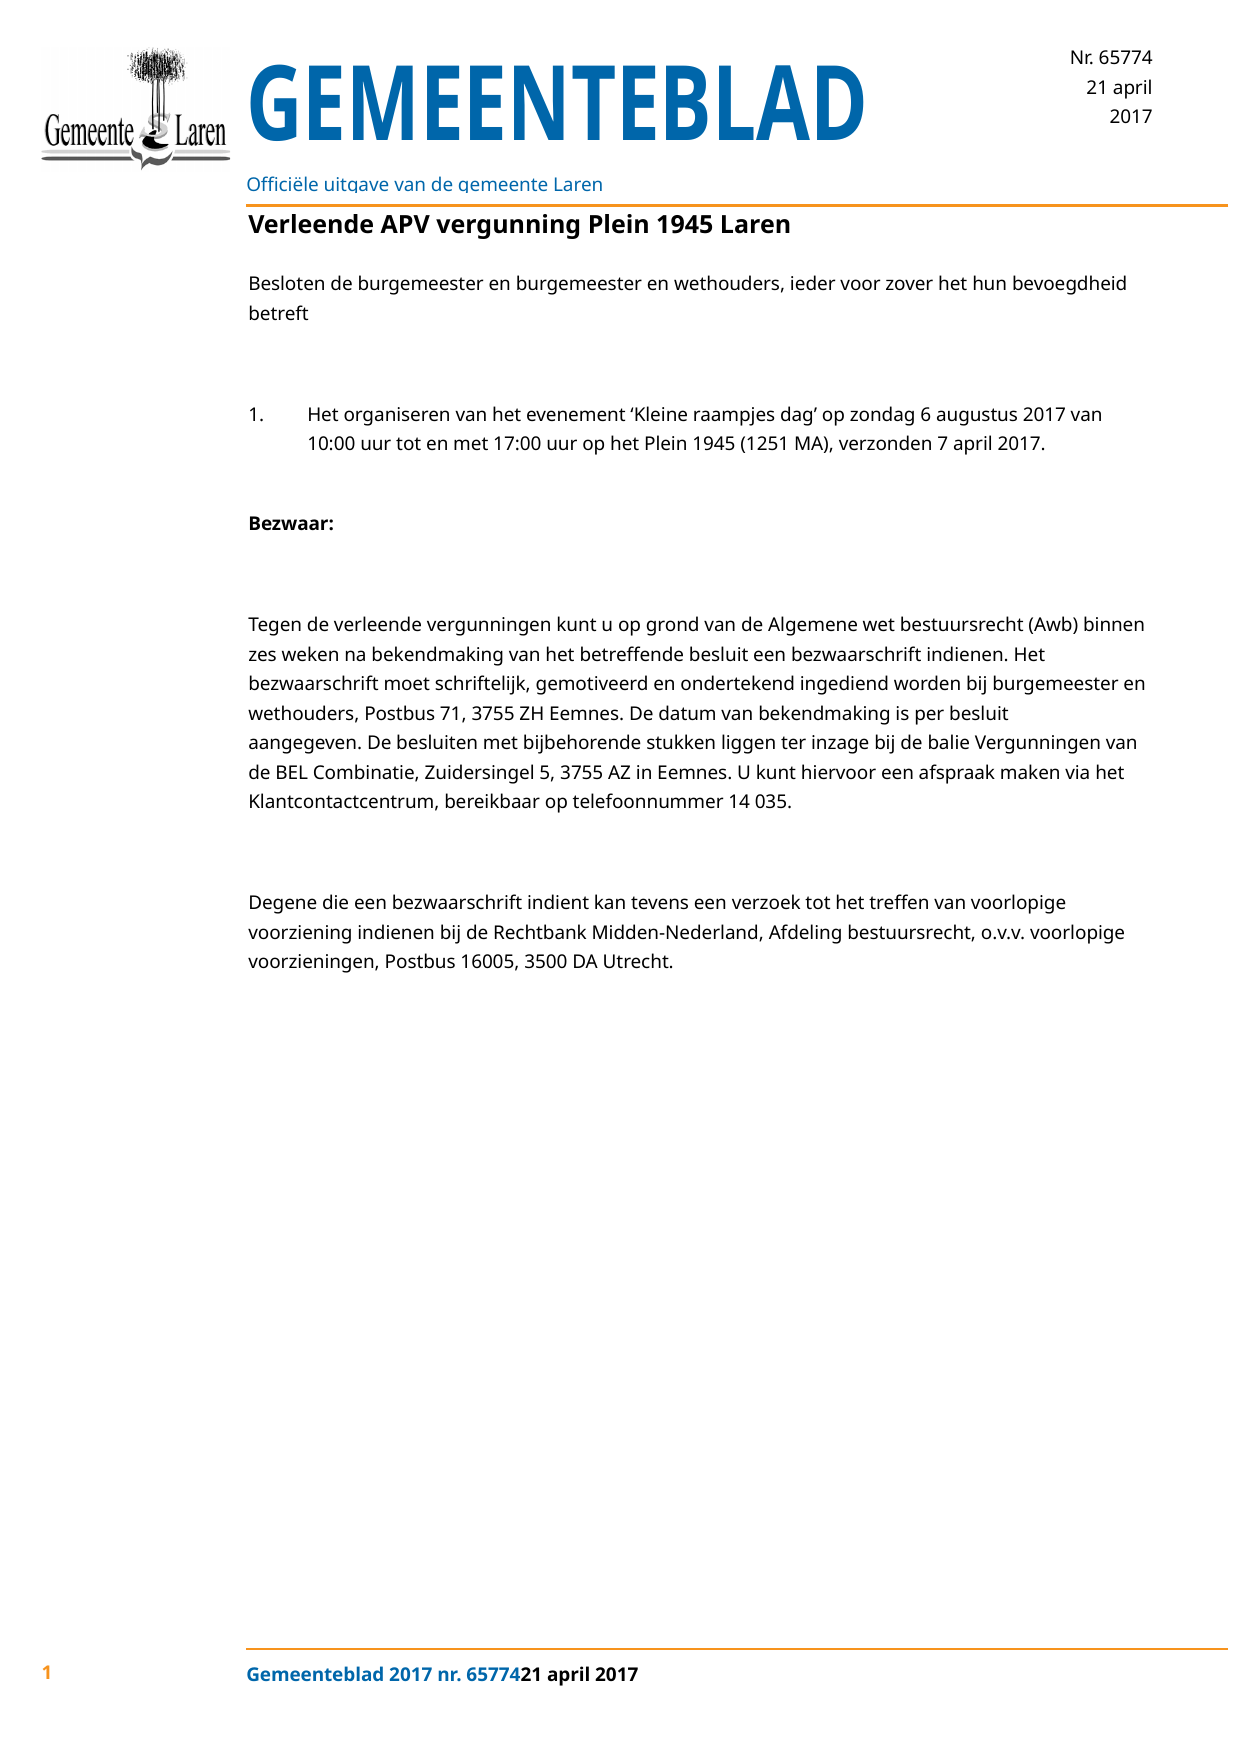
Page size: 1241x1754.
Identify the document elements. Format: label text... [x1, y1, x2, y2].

text Besloten de burgemeester en burgemeester en wethouders, ieder voor zover het hun bevoegdheid betreft [248, 270, 1152, 326]
text Bezwaar: [248, 510, 1152, 536]
picture [41, 47, 231, 172]
text Tegen de verleende vergunningen kunt u op grond van de Algemene wet bestuursrecht (Awb) binnen zes weken na bekendmaking van het betreffende besluit een bezwaarschrift indienen. Het bezwaarschrift moet schriftelijk, gemotiveerd en ondertekend ingediend worden bij burgemeester en wethouders, Postbus 71, 3755 ZH Eemnes. De datum van bekendmaking is per besluit aangegeven. De besluiten met bijbehorende stukken liggen ter inzage bij de balie Vergunningen van de BEL Combinatie, Zuidersingel 5, 3755 AZ in Eemnes. U kunt hiervoor een afspraak maken via het Klantcontactcentrum, bereikbaar op telefoonnummer 14 035. [248, 611, 1152, 814]
list Het organiseren van het evenement ‘Kleine raampjes dag’ op zondag 6 augustus 2017 van 10:00 uur tot en met 17:00 uur op het Plein 1945 (1251 MA), verzonden 7 april 2017. [248, 401, 1152, 456]
text Degene die een bezwaarschrift indient kan tevens een verzoek tot het treffen van voorlopige voorziening indienen bij de Rechtbank Midden-Nederland, Afdeling bestuursrecht, o.v.v. voorlopige voorzieningen, Postbus 16005, 3500 DA Utrecht. [248, 889, 1152, 974]
text Verleende APV vergunning Plein 1945 Laren [248, 207, 1152, 241]
